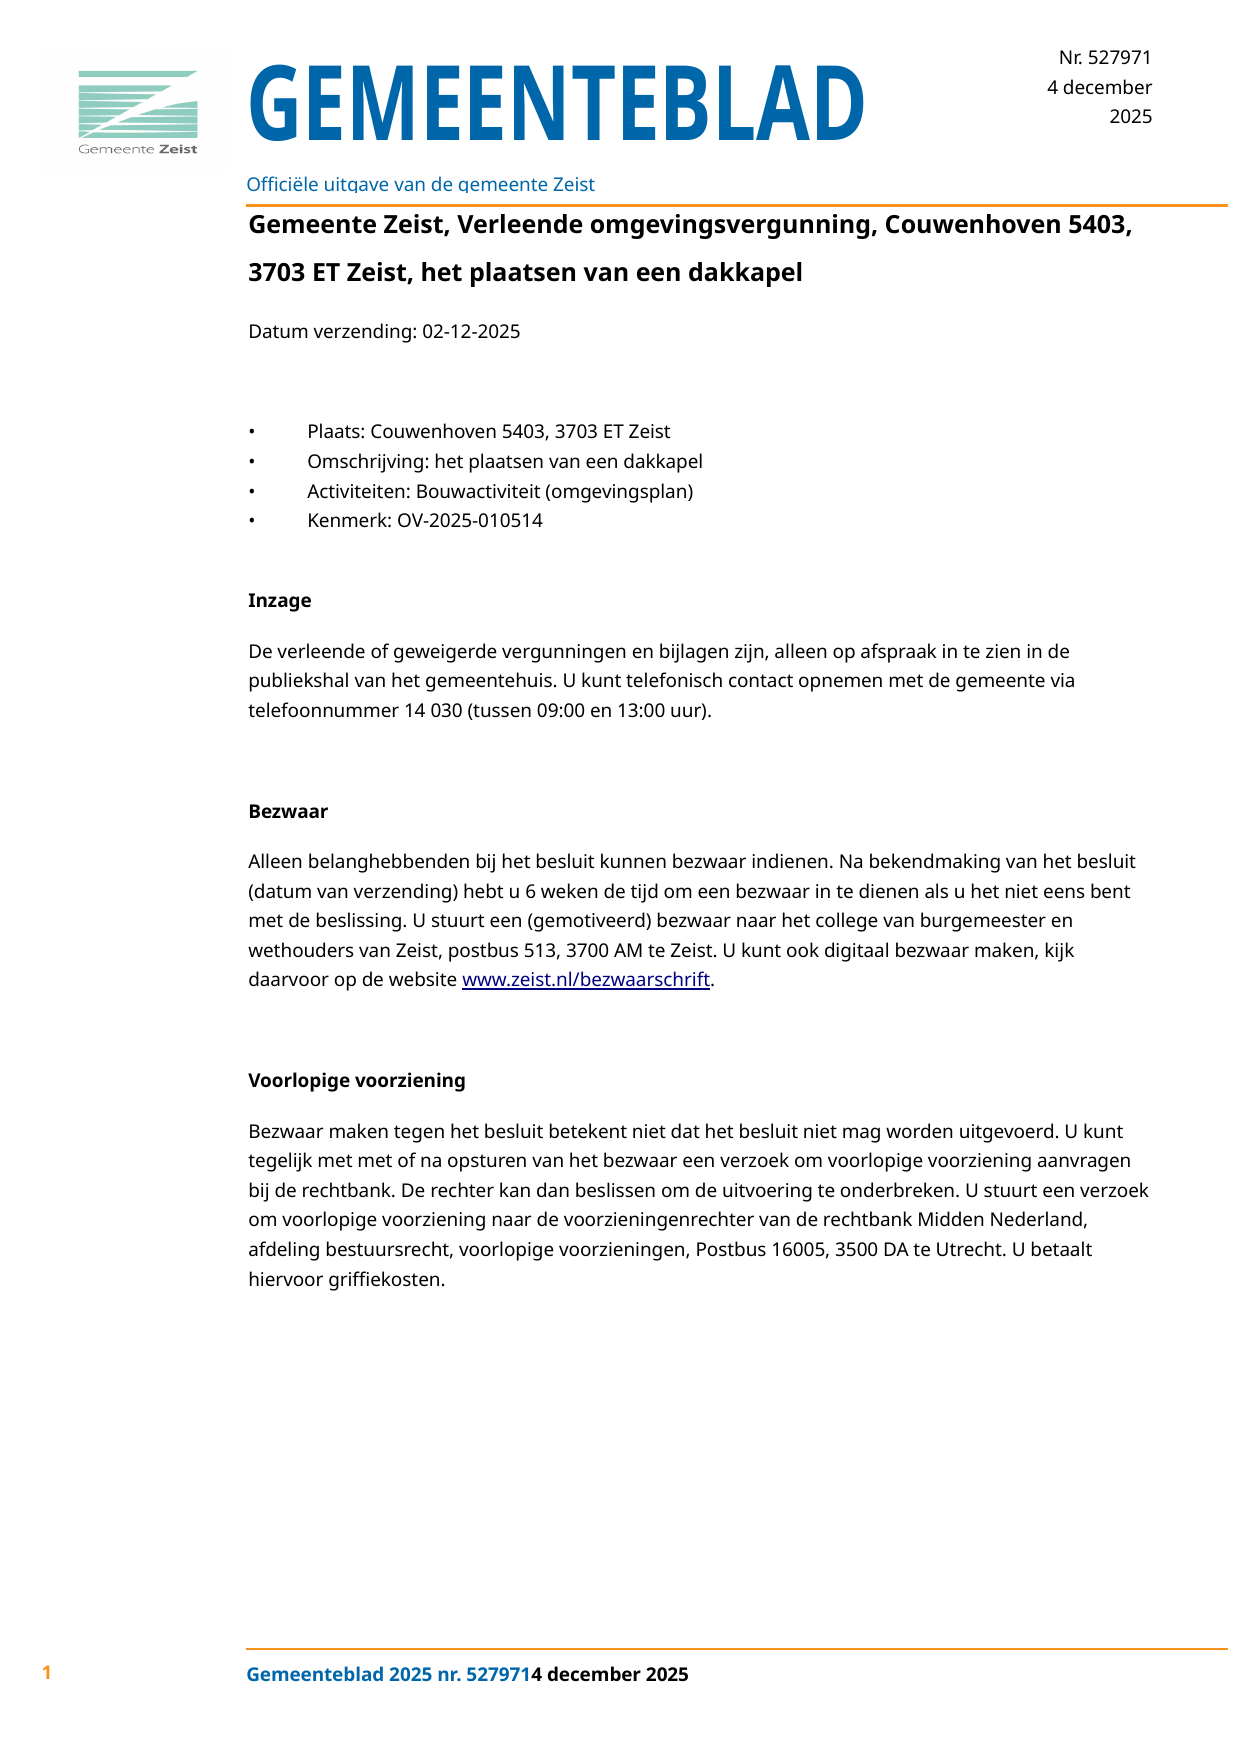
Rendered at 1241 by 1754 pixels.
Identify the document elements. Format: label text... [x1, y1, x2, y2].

list Plaats: Couwenhoven 5403, 3703 ET Zeist [248, 419, 1152, 444]
text Bezwaar [248, 798, 1152, 824]
text De verleende of geweigerde vergunningen en bijlagen zijn, alleen op afspraak in te zien in de publiekshal van het gemeentehuis. U kunt telefonisch contact opnemen met de gemeente via telefoonnummer 14 030 (tussen 09:00 en 13:00 uur). [248, 638, 1152, 723]
text Datum verzending: 02-12-2025 [248, 318, 1152, 344]
picture [41, 47, 231, 172]
list Omschrijving: het plaatsen van een dakkapel [248, 448, 1152, 474]
text Voorlopige voorziening [248, 1067, 1152, 1093]
text Bezwaar maken tegen het besluit betekent niet dat het besluit niet mag worden uitgevoerd. U kunt tegelijk met met of na opsturen van het bezwaar een verzoek om voorlopige voorziening aanvragen bij de rechtbank. De rechter kan dan beslissen om de uitvoering te onderbreken. U stuurt een verzoek om voorlopige voorziening naar de voorzieningenrechter van de rechtbank Midden Nederland, afdeling bestuursrecht, voorlopige voorzieningen, Postbus 16005, 3500 DA te Utrecht. U betaalt hiervoor griffiekosten. [248, 1118, 1152, 1292]
list Activiteiten: Bouwactiviteit (omgevingsplan) [248, 478, 1152, 504]
list Kenmerk: OV-2025-010514 [248, 507, 1152, 533]
text Alleen belanghebbenden bij het besluit kunnen bezwaar indienen. Na bekendmaking van het besluit (datum van verzending) hebt u 6 weken de tijd om een bezwaar in te dienen als u het niet eens bent met de beslissing. U stuurt een (gemotiveerd) bezwaar naar het college van burgemeester en wethouders van Zeist, postbus 513, 3700 AM te Zeist. U kunt ook digitaal bezwaar maken, kijk daarvoor op de website www.zeist.nl/bezwaarschrift. [248, 848, 1152, 992]
text Inzage [248, 587, 1152, 613]
text Gemeente Zeist, Verleende omgevingsvergunning, Couwenhoven 5403, 3703 ET Zeist, het plaatsen van een dakkapel [248, 207, 1152, 288]
